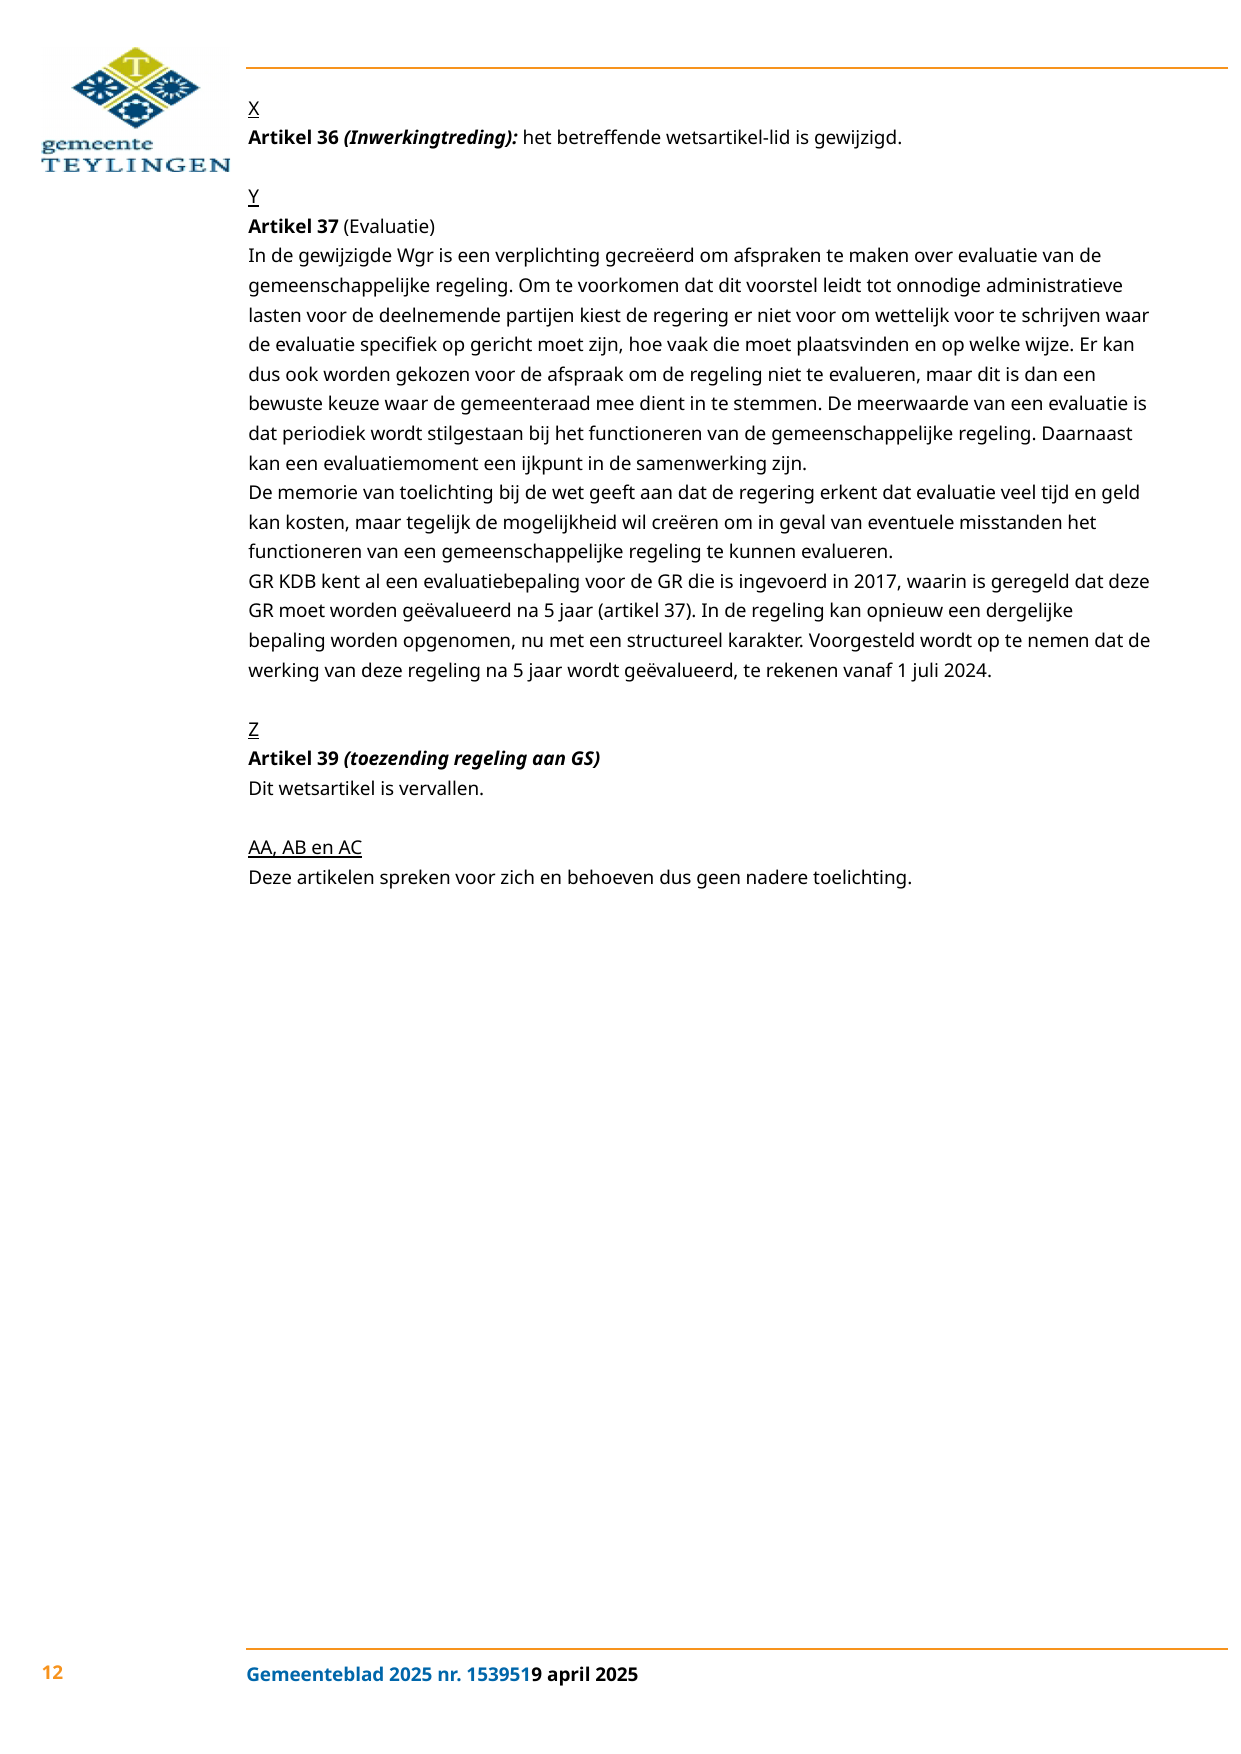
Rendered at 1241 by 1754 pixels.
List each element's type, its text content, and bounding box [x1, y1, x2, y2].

text Artikel 36 (Inwerkingtreding): het betreffende wetsartikel-lid is gewijzigd. [248, 124, 1152, 150]
text GR KDB kent al een evaluatiebepaling voor de GR die is ingevoerd in 2017, waarin is geregeld dat deze GR moet worden geëvalueerd na 5 jaar (artikel 37). In de regeling kan opnieuw een dergelijke bepaling worden opgenomen, nu met een structureel karakter. Voorgesteld wordt op te nemen dat de werking van deze regeling na 5 jaar wordt geëvalueerd, te rekenen vanaf 1 juli 2024. [248, 568, 1152, 683]
text Dit wetsartikel is vervallen. [248, 775, 1152, 801]
text De memorie van toelichting bij de wet geeft aan dat de regering erkent dat evaluatie veel tijd en geld kan kosten, maar tegelijk de mogelijkheid wil creëren om in geval van eventuele misstanden het functioneren van een gemeenschappelijke regeling te kunnen evalueren. [248, 479, 1152, 564]
text Deze artikelen spreken voor zich en behoeven dus geen nadere toelichting. [248, 864, 1152, 890]
text Y [248, 183, 1152, 209]
text AA, AB en AC [248, 834, 1152, 860]
text Artikel 37 (Evaluatie) [248, 213, 1152, 239]
text In de gewijzigde Wgr is een verplichting gecreëerd om afspraken te maken over evaluatie van de gemeenschappelijke regeling. Om te voorkomen dat dit voorstel leidt tot onnodige administratieve lasten voor de deelnemende partijen kiest de regering er niet voor om wettelijk voor te schrijven waar de evaluatie specifiek op gericht moet zijn, hoe vaak die moet plaatsvinden en op welke wijze. Er kan dus ook worden gekozen voor de afspraak om de regeling niet te evalueren, maar dit is dan een bewuste keuze waar de gemeenteraad mee dient in te stemmen. De meerwaarde van een evaluatie is dat periodiek wordt stilgestaan bij het functioneren van de gemeenschappelijke regeling. Daarnaast kan een evaluatiemoment een ijkpunt in de samenwerking zijn. [248, 243, 1152, 476]
text X [248, 95, 1152, 121]
text Artikel 39 (toezending regeling aan GS) [248, 746, 1152, 771]
text Z [248, 716, 1152, 742]
picture [41, 47, 231, 172]
